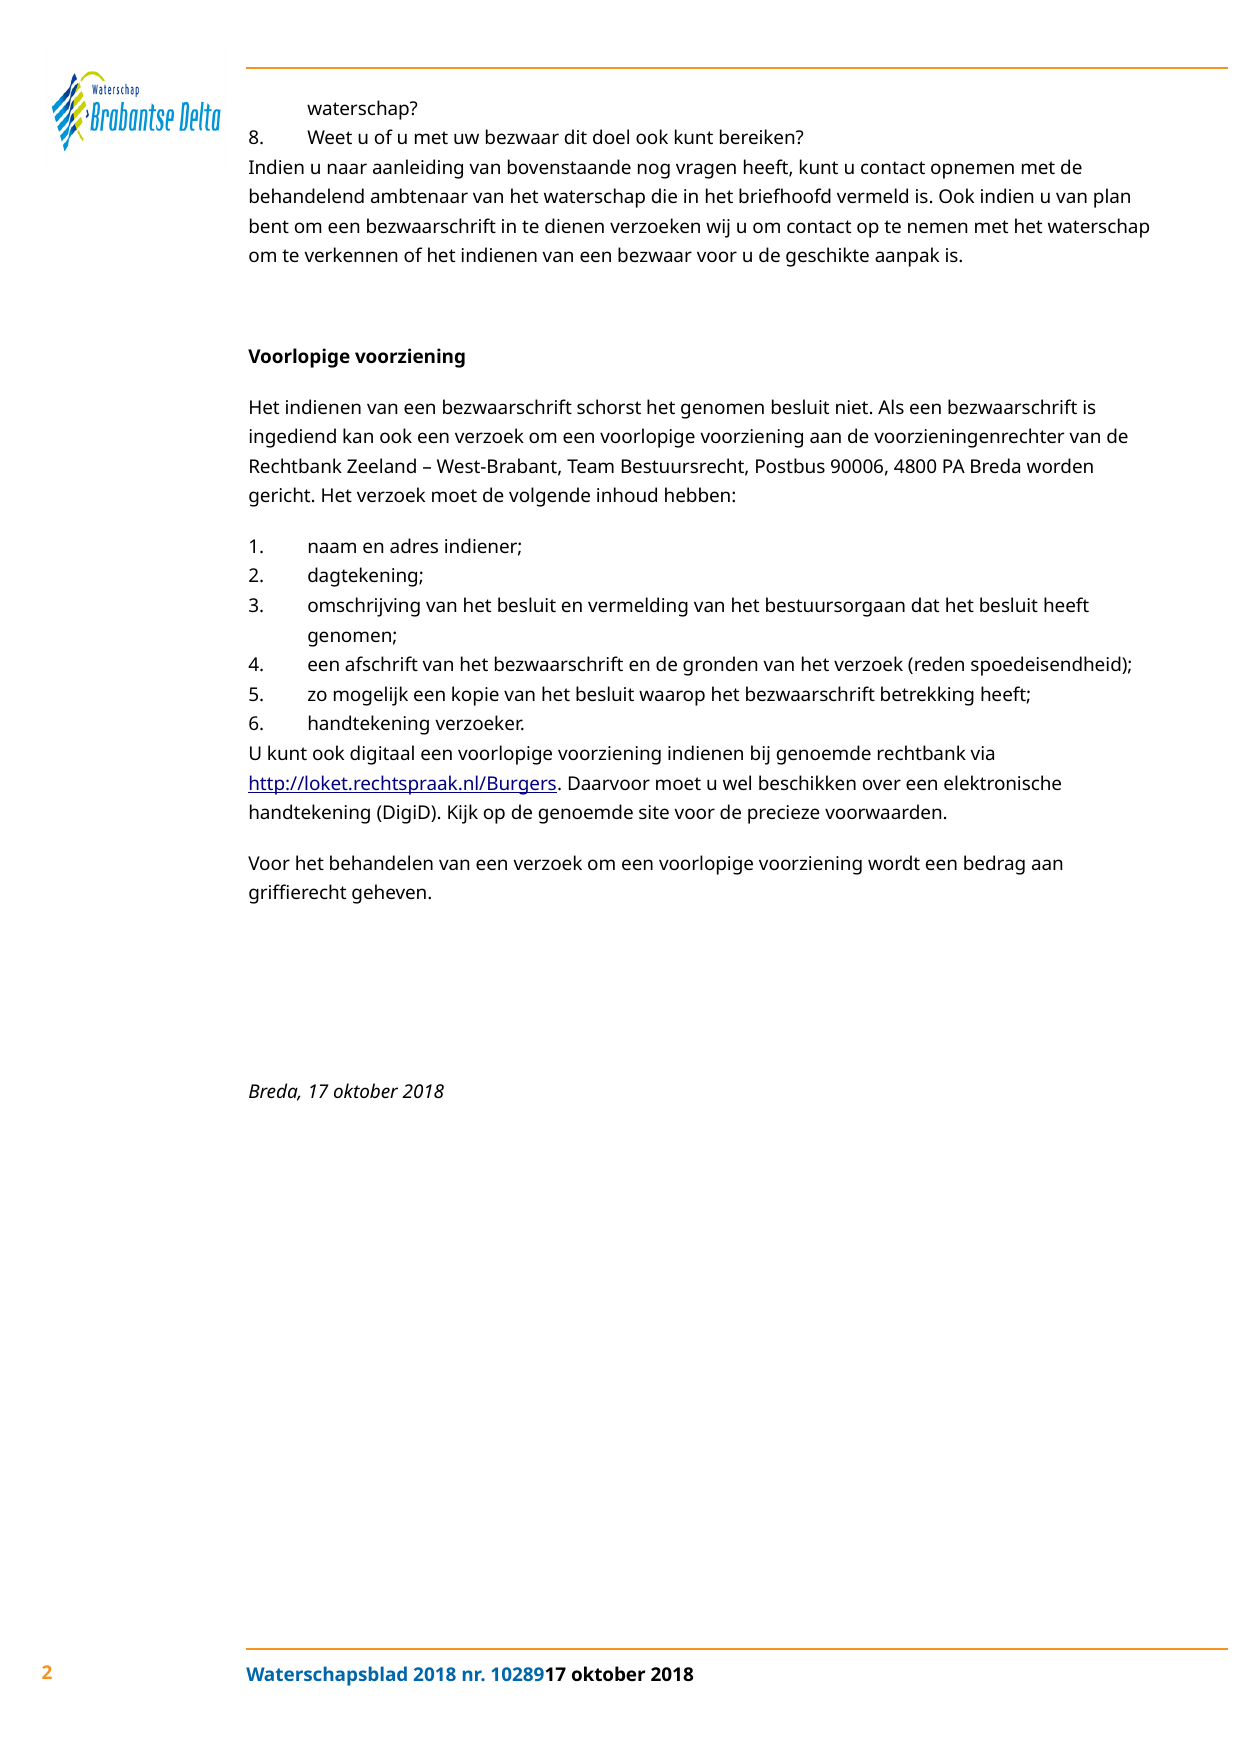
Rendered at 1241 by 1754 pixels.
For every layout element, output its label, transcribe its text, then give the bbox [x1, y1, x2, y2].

text Het indienen van een bezwaarschrift schorst het genomen besluit niet. Als een bezwaarschrift is ingediend kan ook een verzoek om een voorlopige voorziening aan de voorzieningenrechter van de Rechtbank Zeeland – West-Brabant, Team Bestuursrecht, Postbus 90006, 4800 PA Breda worden gericht. Het verzoek moet de volgende inhoud hebben: [248, 394, 1152, 508]
list naam en adres indiener; [248, 533, 1152, 559]
list Weet u of u met uw bezwaar dit doel ook kunt bereiken? [248, 124, 1152, 150]
list waterschap? [248, 95, 1152, 121]
text U kunt ook digitaal een voorlopige voorziening indienen bij genoemde rechtbank via http://loket.rechtspraak.nl/Burgers. Daarvoor moet u wel beschikken over een elektronische handtekening (DigiD). Kijk op de genoemde site voor de precieze voorwaarden. [248, 740, 1152, 825]
list dagtekening; [248, 563, 1152, 588]
list handtekening verzoeker. [248, 711, 1152, 736]
text Voorlopige voorziening [248, 343, 1152, 369]
text Indien u naar aanleiding van bovenstaande nog vragen heeft, kunt u contact opnemen met de behandelend ambtenaar van het waterschap die in het briefhoofd vermeld is. Ook indien u van plan bent om een bezwaarschrift in te dienen verzoeken wij u om contact op te nemen met het waterschap om te verkennen of het indienen van een bezwaar voor u de geschikte aanpak is. [248, 154, 1152, 268]
list een afschrift van het bezwaarschrift en de gronden van het verzoek (reden spoedeisendheid); [248, 651, 1152, 677]
text Breda, 17 oktober 2018 [248, 1078, 1152, 1104]
text Voor het behandelen van een verzoek om een voorlopige voorziening wordt een bedrag aan griffierecht geheven. [248, 850, 1152, 905]
picture [41, 47, 231, 172]
list zo mogelijk een kopie van het besluit waarop het bezwaarschrift betrekking heeft; [248, 681, 1152, 707]
list omschrijving van het besluit en vermelding van het bestuursorgaan dat het besluit heeft genomen; [248, 592, 1152, 648]
